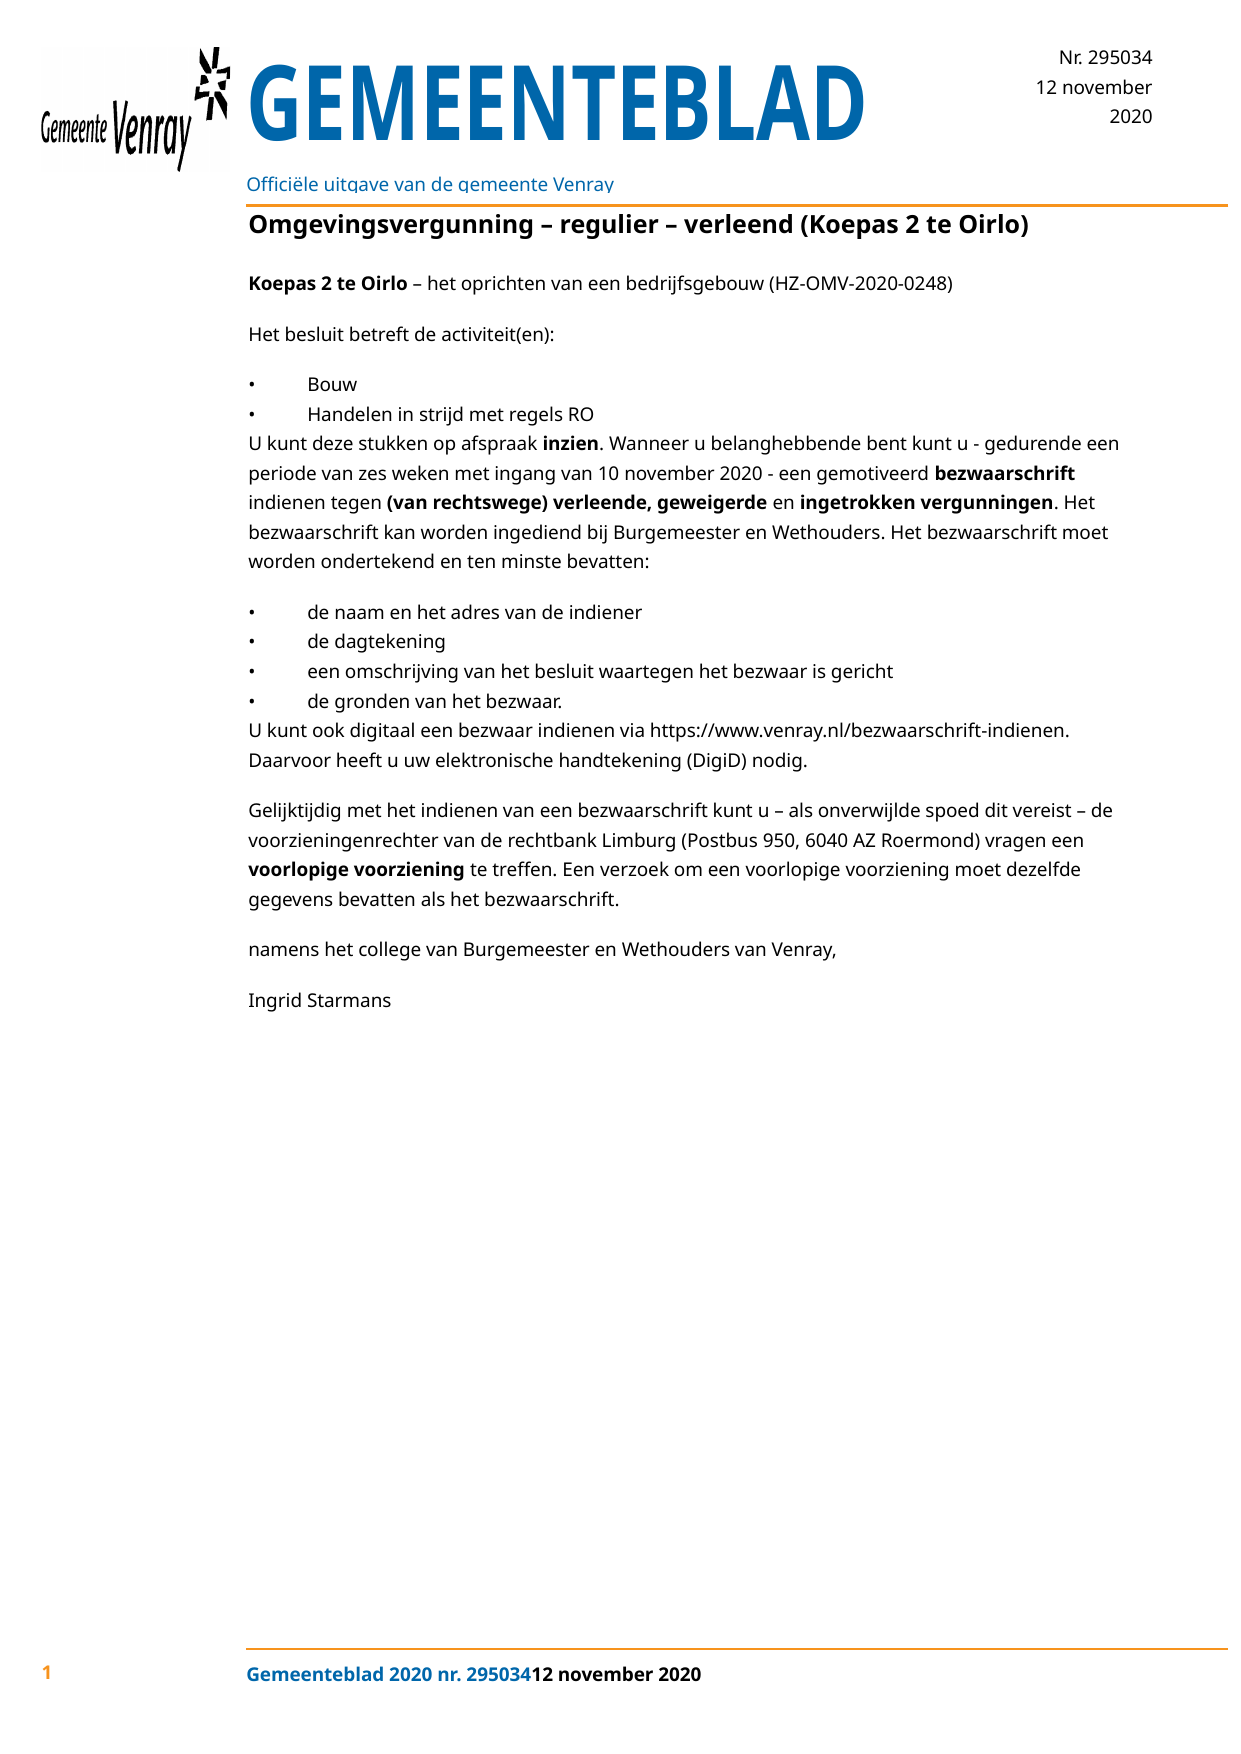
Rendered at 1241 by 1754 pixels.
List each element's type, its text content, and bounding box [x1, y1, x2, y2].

list de gronden van het bezwaar. [248, 688, 1152, 713]
list Handelen in strijd met regels RO [248, 401, 1152, 426]
text namens het college van Burgemeester en Wethouders van Venray, [248, 937, 1152, 962]
list Bouw [248, 371, 1152, 397]
list de naam en het adres van de indiener [248, 599, 1152, 625]
text Koepas 2 te Oirlo – het oprichten van een bedrijfsgebouw (HZ-OMV-2020-0248) [248, 270, 1152, 296]
text Gelijktijdig met het indienen van een bezwaarschrift kunt u – als onverwijlde spoed dit vereist – de voorzieningenrechter van de rechtbank Limburg (Postbus 950, 6040 AZ Roermond) vragen een voorlopige voorziening te treffen. Een verzoek om een voorlopige voorziening moet dezelfde gegevens bevatten als het bezwaarschrift. [248, 797, 1152, 912]
text Omgevingsvergunning – regulier – verleend (Koepas 2 te Oirlo) [248, 207, 1152, 241]
list een omschrijving van het besluit waartegen het bezwaar is gericht [248, 658, 1152, 684]
list de dagtekening [248, 629, 1152, 654]
text U kunt deze stukken op afspraak inzien. Wanneer u belanghebbende bent kunt u - gedurende een periode van zes weken met ingang van 10 november 2020 - een gemotiveerd bezwaarschrift indienen tegen (van rechtswege) verleende, geweigerde en ingetrokken vergunningen. Het bezwaarschrift kan worden ingediend bij Burgemeester en Wethouders. Het bezwaarschrift moet worden ondertekend en ten minste bevatten: [248, 430, 1152, 574]
text U kunt ook digitaal een bezwaar indienen via https://www.venray.nl/bezwaarschrift-indienen. Daarvoor heeft u uw elektronische handtekening (DigiD) nodig. [248, 717, 1152, 773]
text Het besluit betreft de activiteit(en): [248, 321, 1152, 346]
text Ingrid Starmans [248, 987, 1152, 1013]
picture [41, 47, 231, 172]
